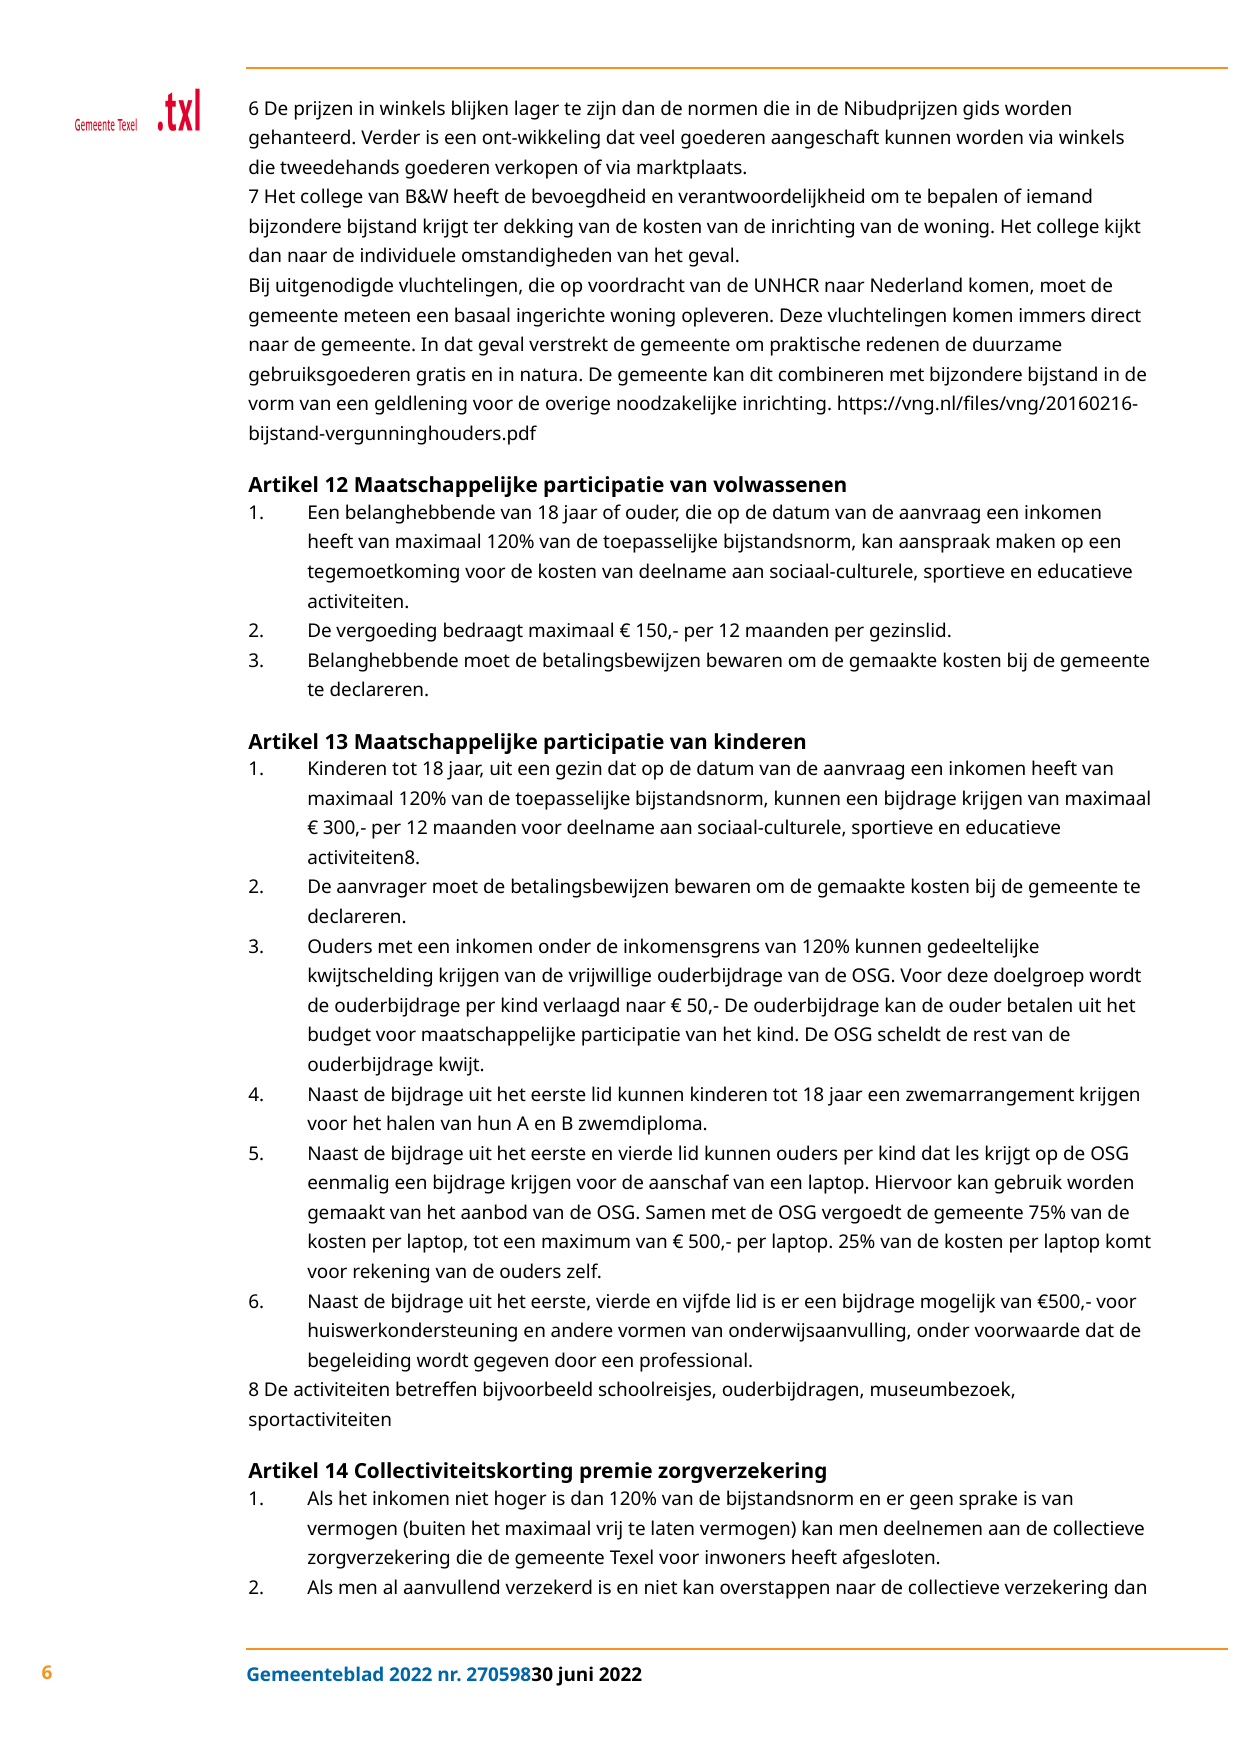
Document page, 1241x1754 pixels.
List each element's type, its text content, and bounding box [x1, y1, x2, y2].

list Naast de bijdrage uit het eerste lid kunnen kinderen tot 18 jaar een zwemarrangement krijgen voor het halen van hun A en B zwemdiploma. [248, 1081, 1152, 1136]
text Artikel 13 Maatschappelijke participatie van kinderen [248, 727, 1152, 755]
list De aanvrager moet de betalingsbewijzen bewaren om de gemaakte kosten bij de gemeente te declareren. [248, 874, 1152, 929]
list Als men al aanvullend verzekerd is en niet kan overstappen naar de collectieve verzekering dan [248, 1574, 1152, 1599]
text 7 Het college van B&W heeft de bevoegdheid en verantwoordelijkheid om te bepalen of iemand bijzondere bijstand krijgt ter dekking van de kosten van de inrichting van de woning. Het college kijkt dan naar de individuele omstandigheden van het geval. [248, 183, 1152, 268]
text 6 De prijzen in winkels blijken lager te zijn dan de normen die in de Nibudprijzen gids worden gehanteerd. Verder is een ont-wikkeling dat veel goederen aangeschaft kunnen worden via winkels die tweedehands goederen verkopen of via marktplaats. [248, 95, 1152, 180]
list De vergoeding bedraagt maximaal € 150,- per 12 maanden per gezinslid. [248, 617, 1152, 643]
list Kinderen tot 18 jaar, uit een gezin dat op de datum van de aanvraag een inkomen heeft van maximaal 120% van de toepasselijke bijstandsnorm, kunnen een bijdrage krijgen van maximaal € 300,- per 12 maanden voor deelname aan sociaal-culturele, sportieve en educatieve activiteiten8. [248, 755, 1152, 870]
list Als het inkomen niet hoger is dan 120% van de bijstandsnorm en er geen sprake is van vermogen (buiten het maximaal vrij te laten vermogen) kan men deelnemen aan de collectieve zorgverzekering die de gemeente Texel voor inwoners heeft afgesloten. [248, 1485, 1152, 1570]
text 8 De activiteiten betreffen bijvoorbeeld schoolreisjes, ouderbijdragen, museumbezoek, sportactiviteiten [248, 1377, 1152, 1432]
text Artikel 12 Maatschappelijke participatie van volwassenen [248, 471, 1152, 499]
list Een belanghebbende van 18 jaar of ouder, die op de datum van de aanvraag een inkomen heeft van maximaal 120% van de toepasselijke bijstandsnorm, kan aanspraak maken op een tegemoetkoming voor de kosten van deelname aan sociaal-culturele, sportieve en educatieve activiteiten. [248, 499, 1152, 613]
text Bij uitgenodigde vluchtelingen, die op voordracht van de UNHCR naar Nederland komen, moet de gemeente meteen een basaal ingerichte woning opleveren. Deze vluchtelingen komen immers direct naar de gemeente. In dat geval verstrekt de gemeente om praktische redenen de duurzame gebruiksgoederen gratis en in natura. De gemeente kan dit combineren met bijzondere bijstand in de vorm van een geldlening voor de overige noodzakelijke inrichting. https://vng.nl/files/vng/20160216-bijstand-vergunninghouders.pdf [248, 272, 1152, 446]
list Belanghebbende moet de betalingsbewijzen bewaren om de gemaakte kosten bij de gemeente te declareren. [248, 647, 1152, 702]
list Naast de bijdrage uit het eerste, vierde en vijfde lid is er een bijdrage mogelijk van €500,- voor huiswerkondersteuning en andere vormen van onderwijsaanvulling, onder voorwaarde dat de begeleiding wordt gegeven door een professional. [248, 1288, 1152, 1373]
picture [41, 47, 231, 172]
text Artikel 14 Collectiviteitskorting premie zorgverzekering [248, 1457, 1152, 1485]
list Ouders met een inkomen onder de inkomensgrens van 120% kunnen gedeeltelijke kwijtschelding krijgen van de vrijwillige ouderbijdrage van de OSG. Voor deze doelgroep wordt de ouderbijdrage per kind verlaagd naar € 50,- De ouderbijdrage kan de ouder betalen uit het budget voor maatschappelijke participatie van het kind. De OSG scheldt de rest van de ouderbijdrage kwijt. [248, 933, 1152, 1077]
list Naast de bijdrage uit het eerste en vierde lid kunnen ouders per kind dat les krijgt op de OSG eenmalig een bijdrage krijgen voor de aanschaf van een laptop. Hiervoor kan gebruik worden gemaakt van het aanbod van de OSG. Samen met de OSG vergoedt de gemeente 75% van de kosten per laptop, tot een maximum van € 500,- per laptop. 25% van de kosten per laptop komt voor rekening van de ouders zelf. [248, 1140, 1152, 1284]
